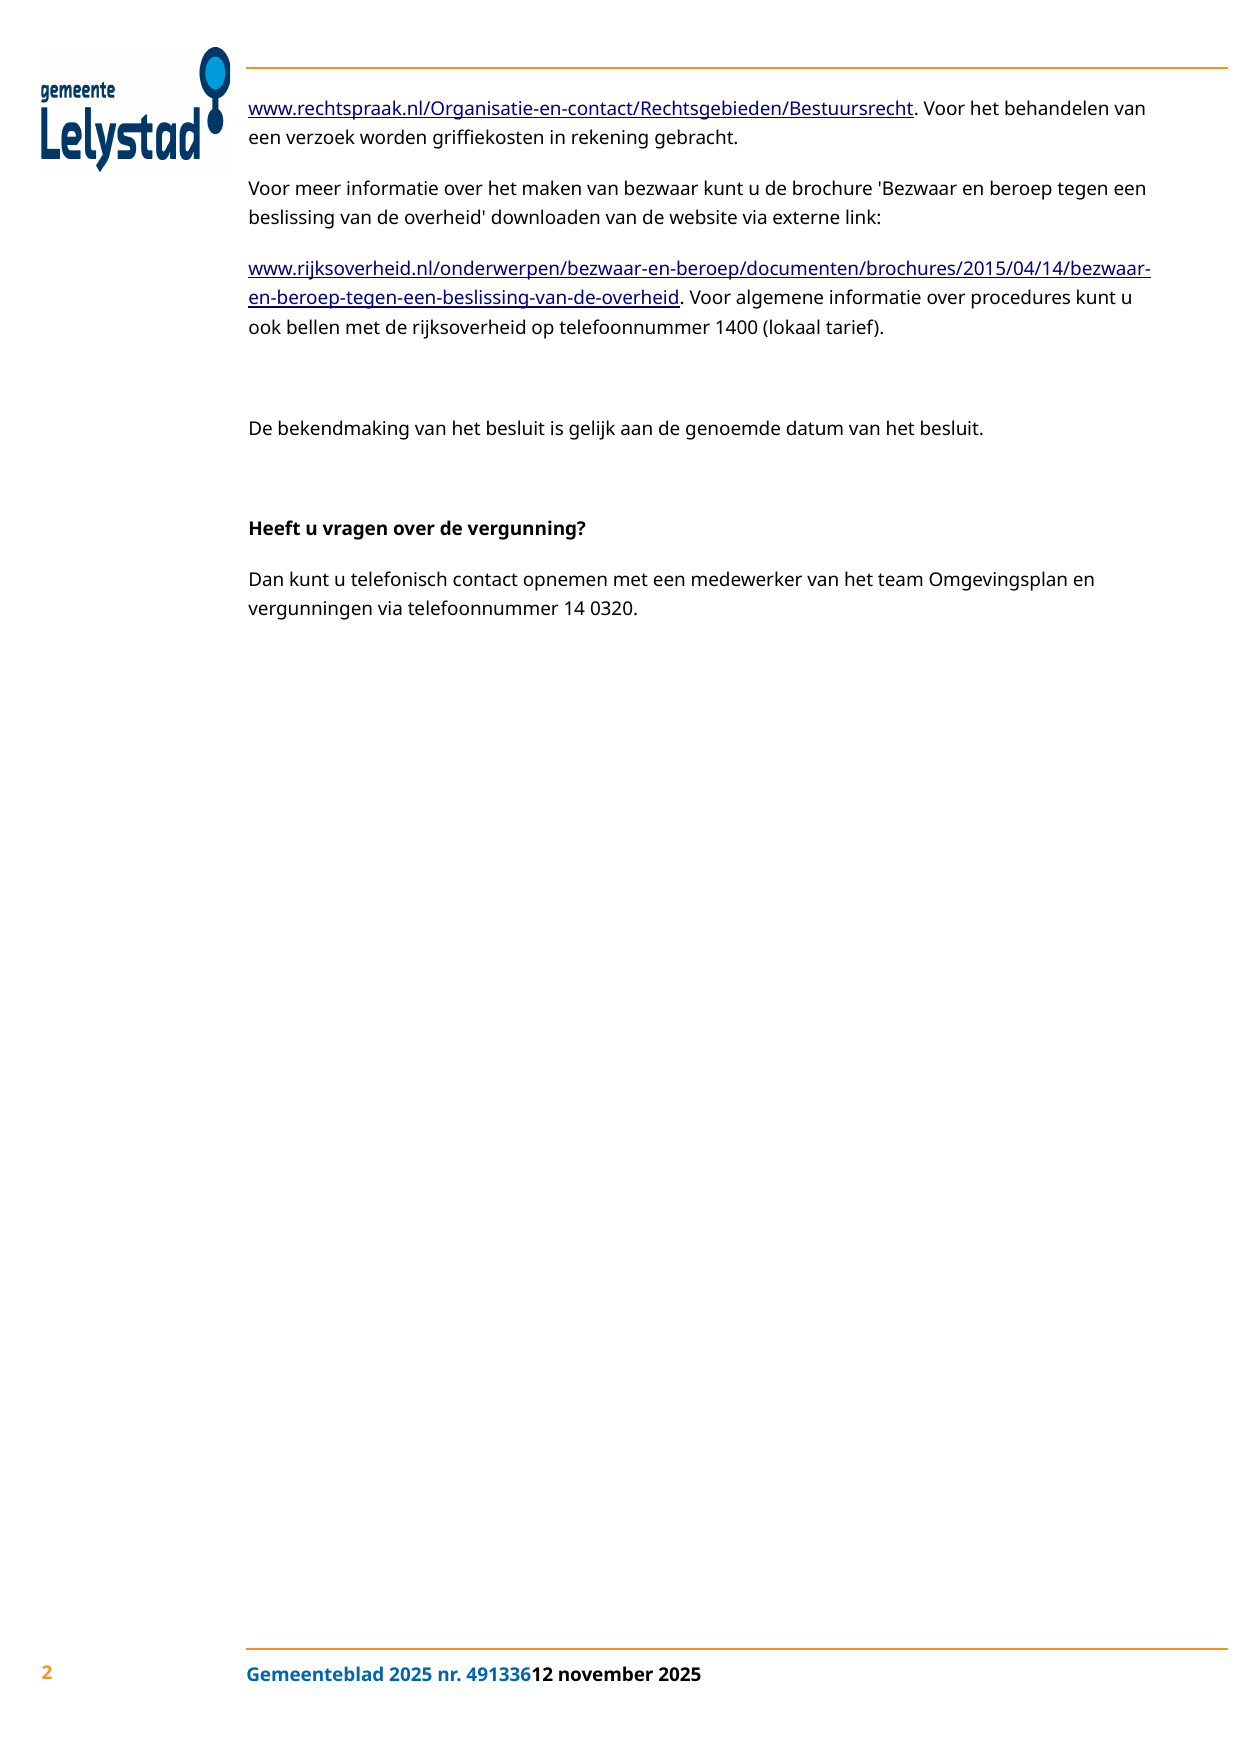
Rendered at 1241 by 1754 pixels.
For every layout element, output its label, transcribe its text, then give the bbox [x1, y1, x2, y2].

text www.rijksoverheid.nl/onderwerpen/bezwaar-en-beroep/documenten/brochures/2015/04/14/bezwaar-en-beroep-tegen-een-beslissing-van-de-overheid. Voor algemene informatie over procedures kunt u ook bellen met de rijksoverheid op telefoonnummer 1400 (lokaal tarief). [248, 255, 1152, 340]
text Voor meer informatie over het maken van bezwaar kunt u de brochure 'Bezwaar en beroep tegen een beslissing van de overheid' downloaden van de website via externe link: [248, 175, 1152, 230]
picture [41, 47, 231, 172]
text Heeft u vragen over de vergunning? [248, 516, 1152, 541]
text www.rechtspraak.nl/Organisatie-en-contact/Rechtsgebieden/Bestuursrecht. Voor het behandelen van een verzoek worden griffiekosten in rekening gebracht. [248, 95, 1152, 150]
text Dan kunt u telefonisch contact opnemen met een medewerker van het team Omgevingsplan en vergunningen via telefoonnummer 14 0320. [248, 566, 1152, 621]
text De bekendmaking van het besluit is gelijk aan de genoemde datum van het besluit. [248, 415, 1152, 441]
